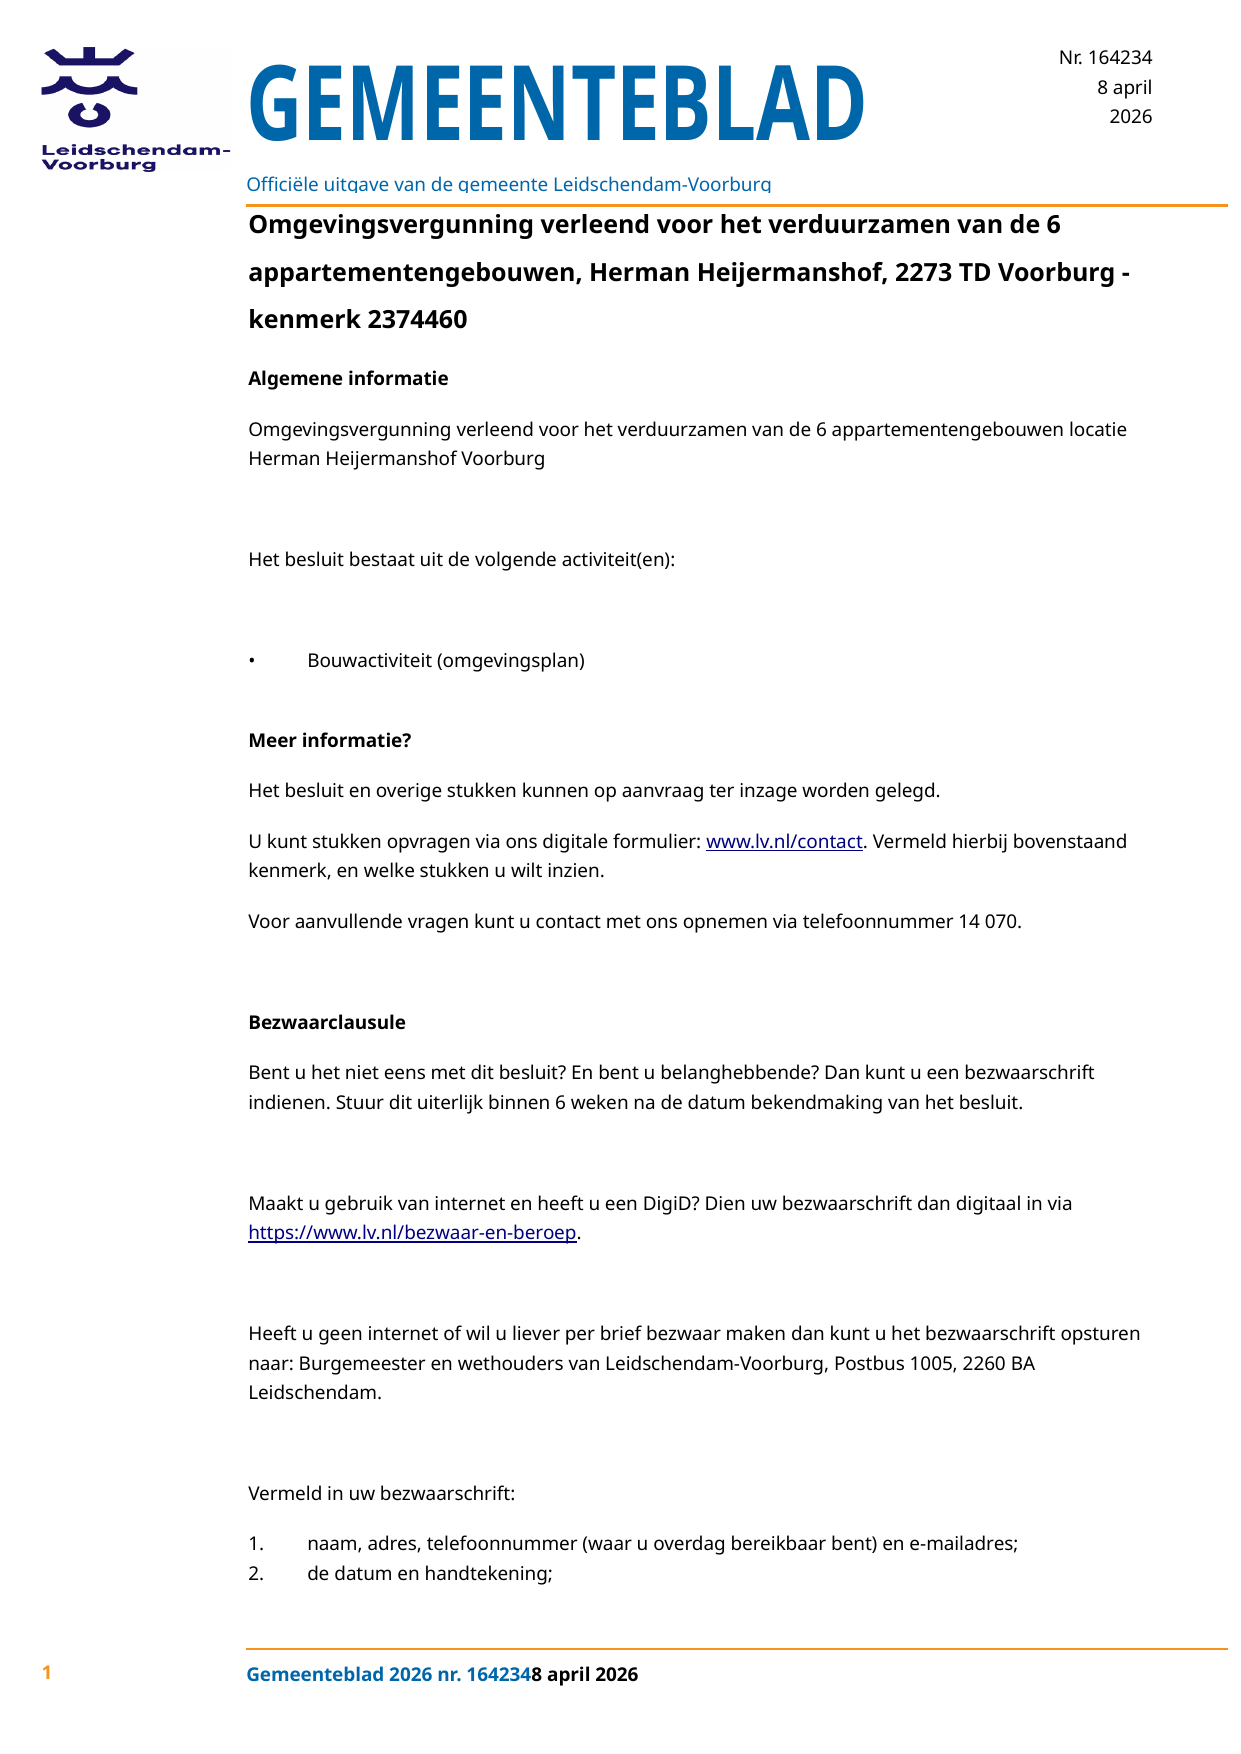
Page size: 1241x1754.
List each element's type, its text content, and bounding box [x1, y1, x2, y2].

text Het besluit en overige stukken kunnen op aanvraag ter inzage worden gelegd. [248, 778, 1152, 803]
text Omgevingsvergunning verleend voor het verduurzamen van de 6 appartementengebouwen locatie Herman Heijermanshof Voorburg [248, 416, 1152, 471]
text U kunt stukken opvragen via ons digitale formulier: www.lv.nl/contact. Vermeld hierbij bovenstaand kenmerk, en welke stukken u wilt inzien. [248, 828, 1152, 883]
text Vermeld in uw bezwaarschrift: [248, 1480, 1152, 1506]
text Bent u het niet eens met dit besluit? En bent u belanghebbende? Dan kunt u een bezwaarschrift indienen. Stuur dit uiterlijk binnen 6 weken na de datum bekendmaking van het besluit. [248, 1059, 1152, 1114]
text Omgevingsvergunning verleend voor het verduurzamen van de 6 appartementengebouwen, Herman Heijermanshof, 2273 TD Voorburg - kenmerk 2374460 [248, 207, 1152, 336]
list de datum en handtekening; [248, 1560, 1152, 1586]
text Maakt u gebruik van internet en heeft u een DigiD? Dien uw bezwaarschrift dan digitaal in via https://www.lv.nl/bezwaar-en-beroep. [248, 1190, 1152, 1245]
text Algemene informatie [248, 366, 1152, 391]
text Bezwaarclausule [248, 1009, 1152, 1034]
list naam, adres, telefoonnummer (waar u overdag bereikbaar bent) en e-mailadres; [248, 1531, 1152, 1556]
list Bouwactiviteit (omgevingsplan) [248, 647, 1152, 673]
text Voor aanvullende vragen kunt u contact met ons opnemen via telefoonnummer 14 070. [248, 908, 1152, 934]
text Meer informatie? [248, 727, 1152, 753]
text Het besluit bestaat uit de volgende activiteit(en): [248, 546, 1152, 572]
text Heeft u geen internet of wil u liever per brief bezwaar maken dan kunt u het bezwaarschrift opsturen naar: Burgemeester en wethouders van Leidschendam-Voorburg, Postbus 1005, 2260 BA Leidschendam. [248, 1320, 1152, 1405]
picture [41, 47, 231, 172]
